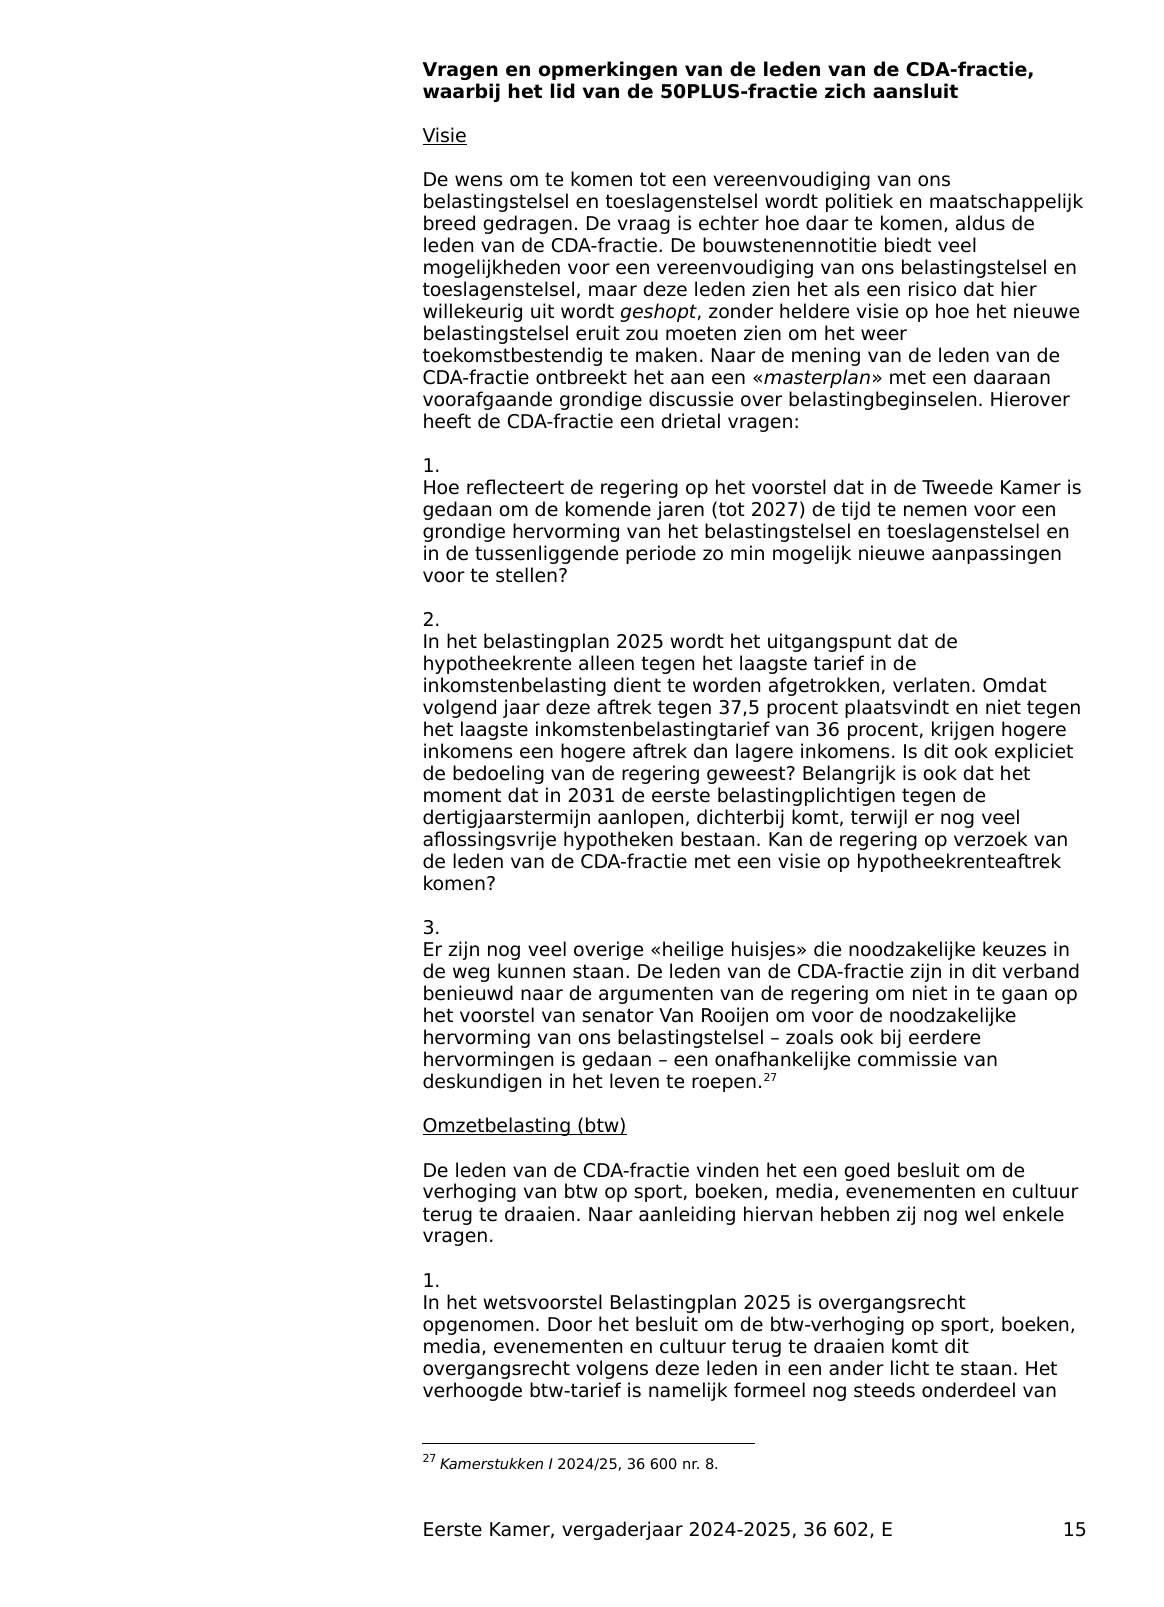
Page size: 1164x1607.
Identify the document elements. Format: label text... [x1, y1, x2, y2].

text Er zijn nog veel overige «heilige huisjes» die noodzakelijke keuzes in de weg kunnen staan. De leden van de CDA-fractie zijn in dit verband benieuwd naar de argumenten van de regering om niet in te gaan op het voorstel van senator Van Rooijen om voor de noodzakelijke hervorming van ons belastingstelsel – zoals ook bij eerdere hervormingen is gedaan – een onafhankelijke commissie van deskundigen in het leven te roepen. [422, 939, 1087, 1093]
text 3. [422, 917, 1087, 939]
text 2. [422, 609, 1087, 631]
subtitle Vragen en opmerkingen van de leden van de CDA-fractie, waarbij het lid van de 50PLUS-fractie zich aansluit [422, 59, 1087, 103]
text In het belastingplan 2025 wordt het uitgangspunt dat de hypotheekrente alleen tegen het laagste tarief in de inkomstenbelasting dient te worden afgetrokken, verlaten. Omdat volgend jaar deze aftrek tegen 37,5 procent plaatsvindt en niet tegen het laagste inkomstenbelastingtarief van 36 procent, krijgen hogere inkomens een hogere aftrek dan lagere inkomens. Is dit ook expliciet de bedoeling van de regering geweest? Belangrijk is ook dat het moment dat in 2031 de eerste belastingplichtigen tegen de dertigjaarstermijn aanlopen, dichterbij komt, terwijl er nog veel aflossingsvrije hypotheken bestaan. Kan de regering op verzoek van de leden van de CDA-fractie met een visie op hypotheekrenteaftrek komen? [422, 631, 1087, 895]
text In het wetsvoorstel Belastingplan 2025 is overgangsrecht opgenomen. Door het besluit om de btw-verhoging op sport, boeken, media, evenementen en cultuur terug te draaien komt dit overgangsrecht volgens deze leden in een ander licht te staan. Het verhoogde btw-tarief is namelijk formeel nog steeds onderdeel van [422, 1292, 1087, 1401]
text 1. [422, 1269, 1087, 1292]
subtitle Visie [422, 125, 1087, 147]
text 1. [422, 455, 1087, 477]
subtitle Omzetbelasting (btw) [422, 1115, 1087, 1137]
text Hoe reflecteert de regering op het voorstel dat in de Tweede Kamer is gedaan om de komende jaren (tot 2027) de tijd te nemen voor een grondige hervorming van het belastingstelsel en toeslagenstelsel en in de tussenliggende periode zo min mogelijk nieuwe aanpassingen voor te stellen? [422, 477, 1087, 587]
text De wens om te komen tot een vereenvoudiging van ons belastingstelsel en toeslagenstelsel wordt politiek en maatschappelijk breed gedragen. De vraag is echter hoe daar te komen, aldus de leden van de CDA-fractie. De bouwstenennotitie biedt veel mogelijkheden voor een vereenvoudiging van ons belastingstelsel en toeslagenstelsel, maar deze leden zien het als een risico dat hier willekeurig uit wordt geshopt, zonder heldere visie op hoe het nieuwe belastingstelsel eruit zou moeten zien om het weer toekomstbestendig te maken. Naar de mening van de leden van de CDA-fractie ontbreekt het aan een «masterplan» met een daaraan voorafgaande grondige discussie over belastingbeginselen. Hierover heeft de CDA-fractie een drietal vragen: [422, 169, 1087, 433]
text De leden van de CDA-fractie vinden het een goed besluit om de verhoging van btw op sport, boeken, media, evenementen en cultuur terug te draaien. Naar aanleiding hiervan hebben zij nog wel enkele vragen. [422, 1159, 1087, 1247]
text Kamerstukken I 2024/25, 36 600 nr. 8. [422, 1452, 1087, 1474]
